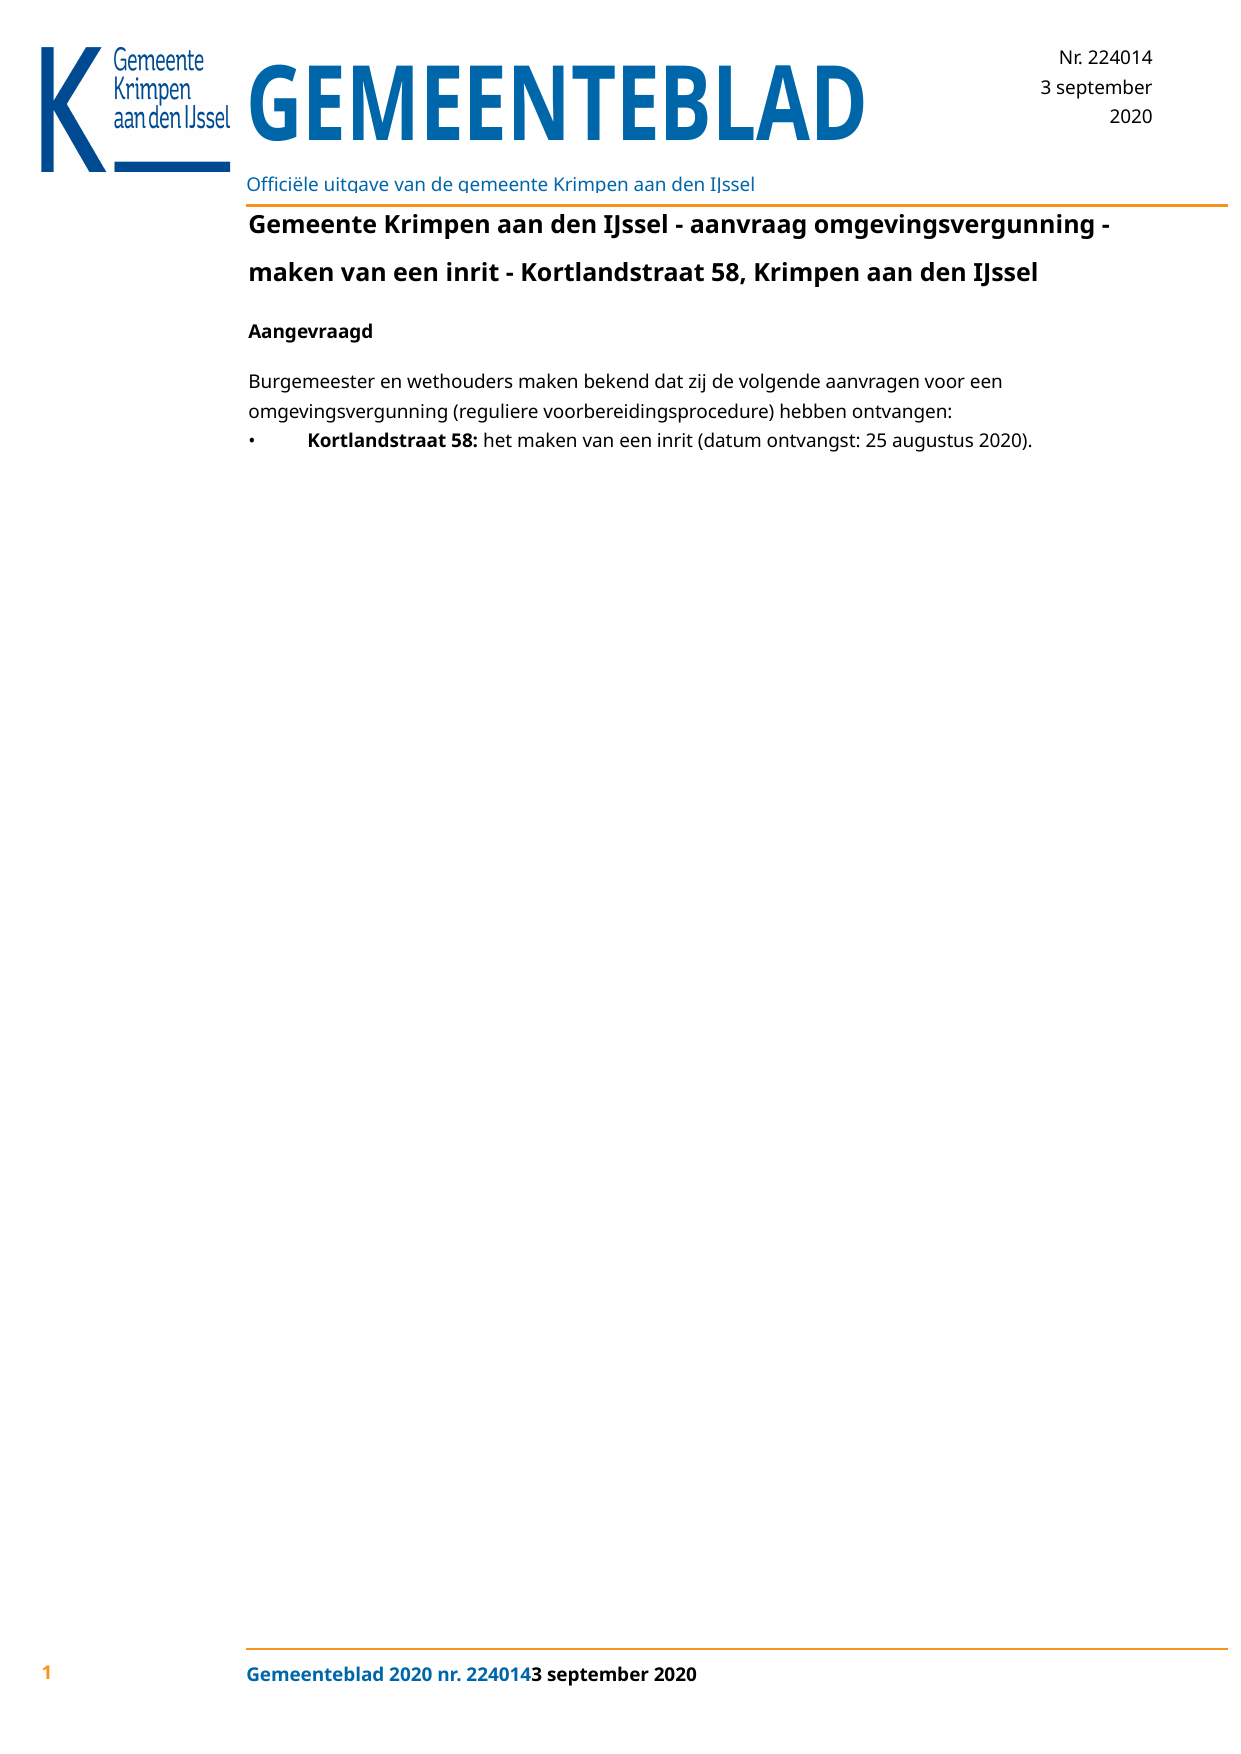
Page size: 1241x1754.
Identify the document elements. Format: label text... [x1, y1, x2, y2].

list Kortlandstraat 58: het maken van een inrit (datum ontvangst: 25 augustus 2020). [248, 427, 1152, 453]
text Burgemeester en wethouders maken bekend dat zij de volgende aanvragen voor een omgevingsvergunning (reguliere voorbereidingsprocedure) hebben ontvangen: [248, 368, 1152, 424]
picture [41, 47, 231, 172]
text Aangevraagd [248, 318, 1152, 344]
text Gemeente Krimpen aan den IJssel - aanvraag omgevingsvergunning - maken van een inrit - Kortlandstraat 58, Krimpen aan den IJssel [248, 207, 1152, 288]
